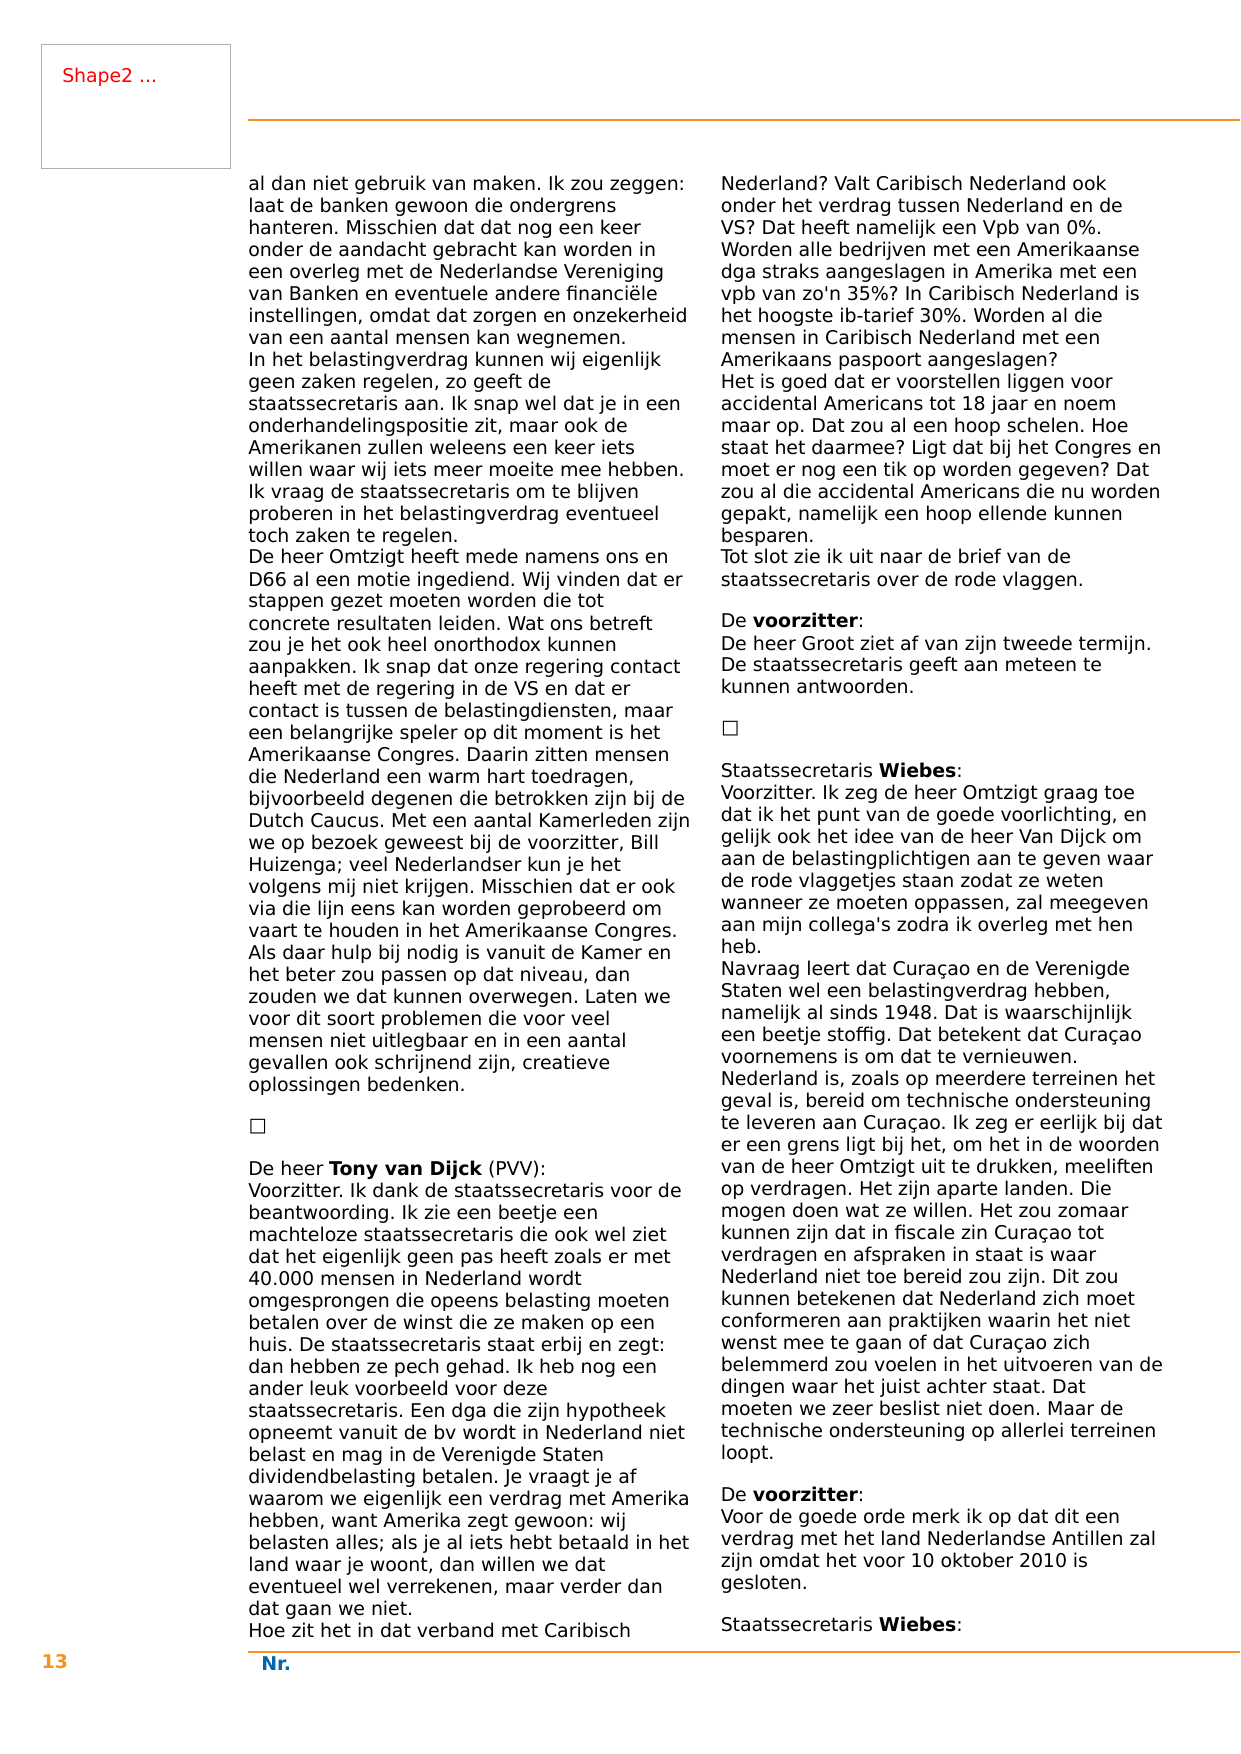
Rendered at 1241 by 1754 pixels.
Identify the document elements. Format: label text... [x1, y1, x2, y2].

text Staatssecretaris Wiebes: [721, 760, 1163, 782]
text Voor de goede orde merk ik op dat dit een verdrag met het land Nederlandse Antillen zal zijn omdat het voor 10 oktober 2010 is gesloten. [721, 1506, 1163, 1593]
text Navraag leert dat Curaçao en de Verenigde Staten wel een belastingverdrag hebben, namelijk al sinds 1948. Dat is waarschijnlijk een beetje stoffig. Dat betekent dat Curaçao voornemens is om dat te vernieuwen. Nederland is, zoals op meerdere terreinen het geval is, bereid om technische ondersteuning te leveren aan Curaçao. Ik zeg er eerlijk bij dat er een grens ligt bij het, om het in de woorden van de heer Omtzigt uit te drukken, meeliften op verdragen. Het zijn aparte landen. Die mogen doen wat ze willen. Het zou zomaar kunnen zijn dat in fiscale zin Curaçao tot verdragen en afspraken in staat is waar Nederland niet toe bereid zou zijn. Dit zou kunnen betekenen dat Nederland zich moet conformeren aan praktijken waarin het niet wenst mee te gaan of dat Curaçao zich belemmerd zou voelen in het uitvoeren van de dingen waar het juist achter staat. Dat moeten we zeer beslist niet doen. Maar de technische ondersteuning op allerlei terreinen loopt. [721, 958, 1163, 1464]
text Het is goed dat er voorstellen liggen voor accidental Americans tot 18 jaar en noem maar op. Dat zou al een hoop schelen. Hoe staat het daarmee? Ligt dat bij het Congres en moet er nog een tik op worden gegeven? Dat zou al die accidental Americans die nu worden gepakt, namelijk een hoop ellende kunnen besparen. [721, 371, 1163, 546]
text De voorzitter: [721, 1484, 1163, 1506]
text Staatssecretaris Wiebes: [721, 1613, 1163, 1636]
text Tot slot zie ik uit naar de brief van de staatssecretaris over de rode vlaggen. [721, 546, 1163, 590]
text Voorzitter. Ik dank de staatssecretaris voor de beantwoording. Ik zie een beetje een machteloze staatssecretaris die ook wel ziet dat het eigenlijk geen pas heeft zoals er met 40.000 mensen in Nederland wordt omgesprongen die opeens belasting moeten betalen over de winst die ze maken op een huis. De staatssecretaris staat erbij en zegt: dan hebben ze pech gehad. Ik heb nog een ander leuk voorbeeld voor deze staatssecretaris. Een dga die zijn hypotheek opneemt vanuit de bv wordt in Nederland niet belast en mag in de Verenigde Staten dividendbelasting betalen. Je vraagt je af waarom we eigenlijk een verdrag met Amerika hebben, want Amerika zegt gewoon: wij belasten alles; als je al iets hebt betaald in het land waar je woont, dan willen we dat eventueel wel verrekenen, maar verder dan dat gaan we niet. [248, 1180, 691, 1619]
text De heer Groot ziet af van zijn tweede termijn. De staatssecretaris geeft aan meteen te kunnen antwoorden. [721, 632, 1163, 698]
text De heer Omtzigt heeft mede namens ons en D66 al een motie ingediend. Wij vinden dat er stappen gezet moeten worden die tot concrete resultaten leiden. Wat ons betreft zou je het ook heel onorthodox kunnen aanpakken. Ik snap dat onze regering contact heeft met de regering in de VS en dat er contact is tussen de belastingdiensten, maar een belangrijke speler op dit moment is het Amerikaanse Congres. Daarin zitten mensen die Nederland een warm hart toedragen, bijvoorbeeld degenen die betrokken zijn bij de Dutch Caucus. Met een aantal Kamerleden zijn we op bezoek geweest bij de voorzitter, Bill Huizenga; veel Nederlandser kun je het volgens mij niet krijgen. Misschien dat er ook via die lijn eens kan worden geprobeerd om vaart te houden in het Amerikaanse Congres. Als daar hulp bij nodig is vanuit de Kamer en het beter zou passen op dat niveau, dan zouden we dat kunnen overwegen. Laten we voor dit soort problemen die voor veel mensen niet uitlegbaar en in een aantal gevallen ook schrijnend zijn, creatieve oplossingen bedenken. [248, 546, 691, 1096]
text Hoe zit het in dat verband met Caribisch [248, 1619, 691, 1641]
text Voorzitter. Ik zeg de heer Omtzigt graag toe dat ik het punt van de goede voorlichting, en gelijk ook het idee van de heer Van Dijck om aan de belastingplichtigen aan te geven waar de rode vlaggetjes staan zodat ze weten wanneer ze moeten oppassen, zal meegeven aan mijn collega's zodra ik overleg met hen heb. [721, 782, 1163, 958]
text ⬜ [721, 718, 1163, 740]
text De heer Tony van Dijck (PVV): [248, 1158, 691, 1180]
text In het belastingverdrag kunnen wij eigenlijk geen zaken regelen, zo geeft de staatssecretaris aan. Ik snap wel dat je in een onderhandelingspositie zit, maar ook de Amerikanen zullen weleens een keer iets willen waar wij iets meer moeite mee hebben. Ik vraag de staatssecretaris om te blijven proberen in het belastingverdrag eventueel toch zaken te regelen. [248, 349, 691, 546]
text al dan niet gebruik van maken. Ik zou zeggen: laat de banken gewoon die ondergrens hanteren. Misschien dat dat nog een keer onder de aandacht gebracht kan worden in een overleg met de Nederlandse Vereniging van Banken en eventuele andere financiële instellingen, omdat dat zorgen en onzekerheid van een aantal mensen kan wegnemen. [248, 173, 691, 349]
text De voorzitter: [721, 610, 1163, 632]
text Nederland? Valt Caribisch Nederland ook onder het verdrag tussen Nederland en de VS? Dat heeft namelijk een Vpb van 0%. Worden alle bedrijven met een Amerikaanse dga straks aangeslagen in Amerika met een vpb van zo'n 35%? In Caribisch Nederland is het hoogste ib-tarief 30%. Worden al die mensen in Caribisch Nederland met een Amerikaans paspoort aangeslagen? [721, 173, 1163, 371]
text ⬜ [248, 1116, 691, 1138]
